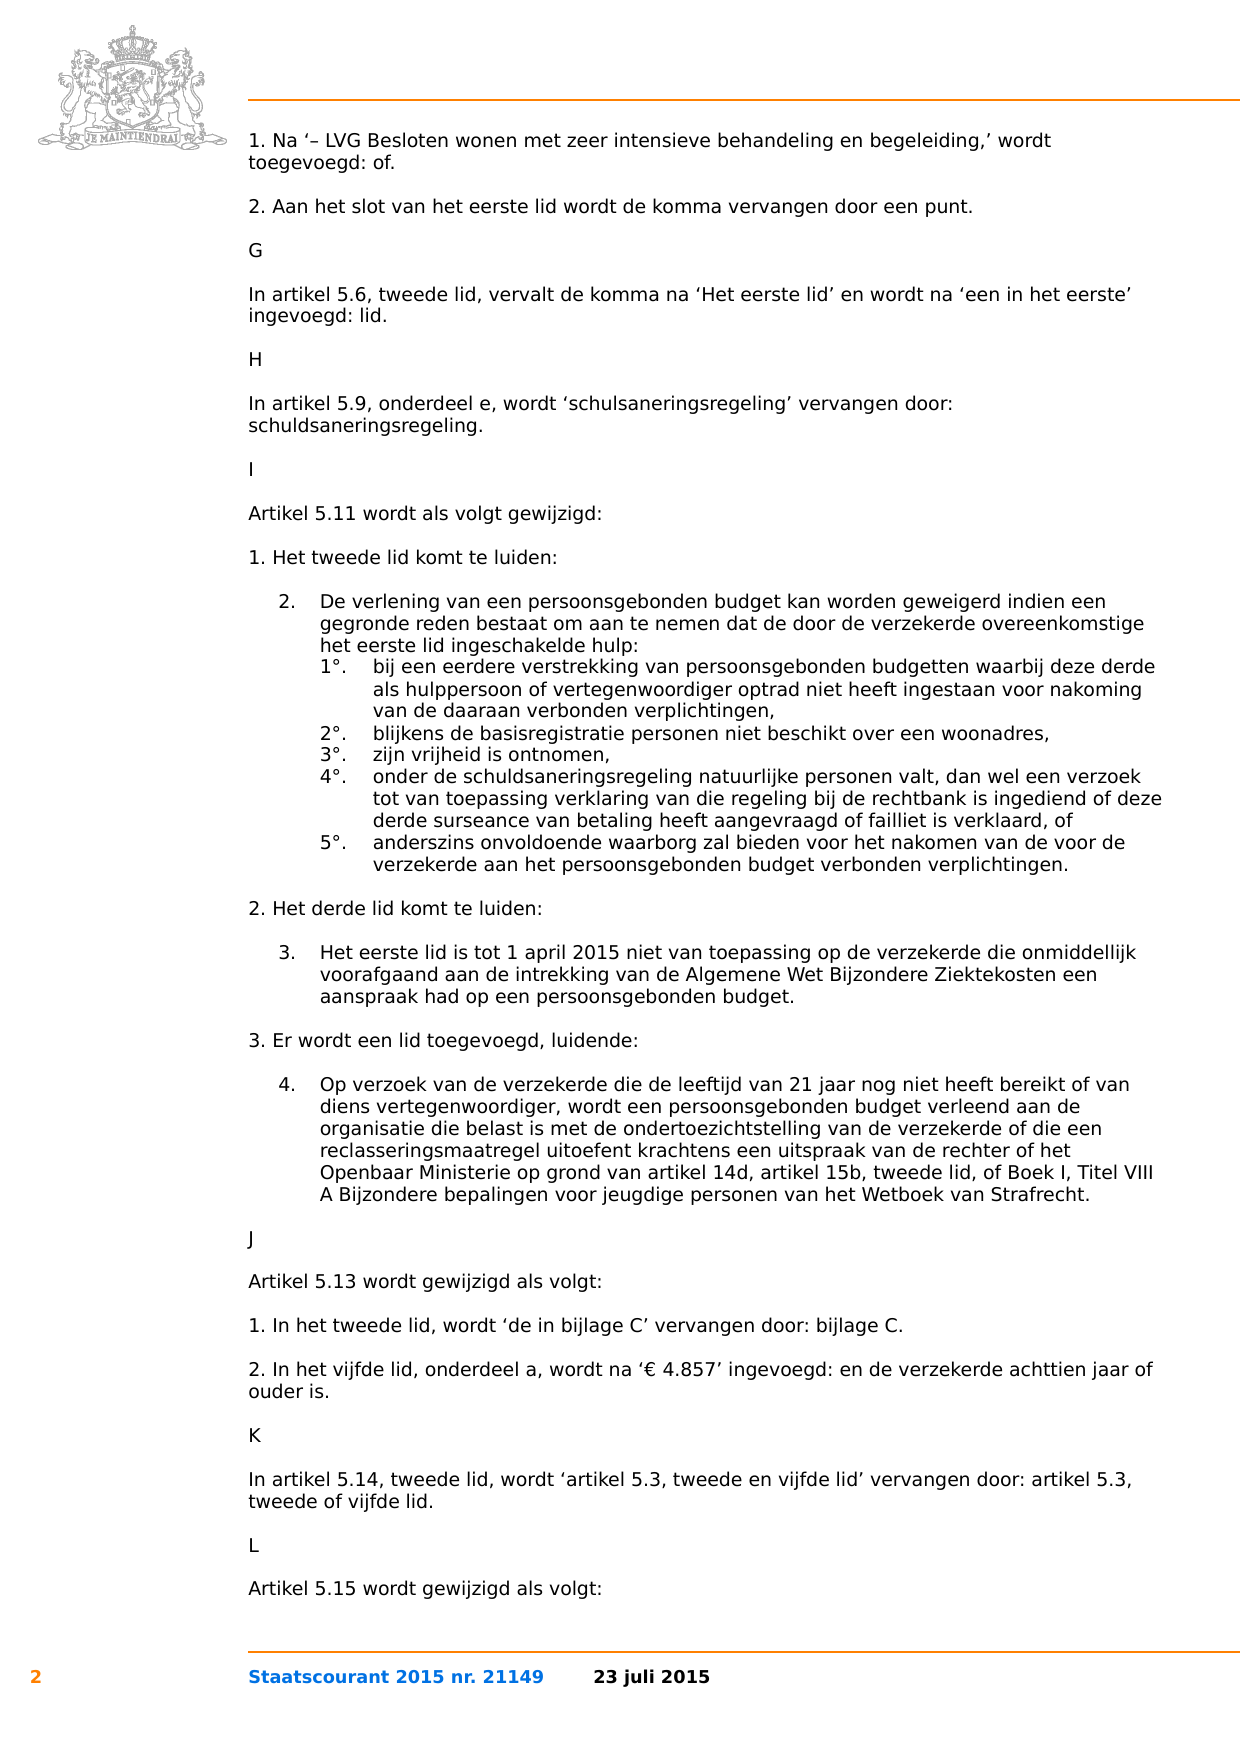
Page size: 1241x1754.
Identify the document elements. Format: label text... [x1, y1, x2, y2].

text L [248, 1534, 1163, 1556]
text 1. In het tweede lid, wordt ‘de in bijlage C’ vervangen door: bijlage C. [248, 1315, 1163, 1337]
text 2. Aan het slot van het eerste lid wordt de komma vervangen door een punt. [248, 196, 1163, 218]
text Artikel 5.13 wordt gewijzigd als volgt: [248, 1271, 1163, 1293]
text In artikel 5.14, tweede lid, wordt ‘artikel 5.3, tweede en vijfde lid’ vervangen door: artikel 5.3, tweede of vijfde lid. [248, 1469, 1163, 1513]
text In artikel 5.6, tweede lid, vervalt de komma na ‘Het eerste lid’ en wordt na ‘een in het eerste’ ingevoegd: lid. [248, 283, 1163, 327]
text 3. Er wordt een lid toegevoegd, luidende: [248, 1030, 1163, 1052]
text G [248, 239, 1163, 262]
picture [38, 25, 227, 150]
text 3°. zijn vrijheid is ontnomen, [319, 744, 1163, 766]
text 1. Het tweede lid komt te luiden: [248, 547, 1163, 569]
text 5°. anderszins onvoldoende waarborg zal bieden voor het nakomen van de voor de verzekerde aan het persoonsgebonden budget verbonden verplichtingen. [319, 832, 1163, 876]
text I [248, 459, 1163, 481]
text 1°. bij een eerdere verstrekking van persoonsgebonden budgetten waarbij deze derde als hulppersoon of vertegenwoordiger optrad niet heeft ingestaan voor nakoming van de daaraan verbonden verplichtingen, [319, 656, 1163, 722]
text 3. Het eerste lid is tot 1 april 2015 niet van toepassing op de verzekerde die onmiddellijk voorafgaand aan de intrekking van de Algemene Wet Bijzondere Ziektekosten een aanspraak had op een persoonsgebonden budget. [278, 942, 1163, 1008]
text 1. Na ‘– LVG Besloten wonen met zeer intensieve behandeling en begeleiding,’ wordt toegevoegd: of. [248, 130, 1163, 174]
text Artikel 5.11 wordt als volgt gewijzigd: [248, 503, 1163, 525]
text In artikel 5.9, onderdeel e, wordt ‘schulsaneringsregeling’ vervangen door: schuldsaneringsregeling. [248, 393, 1163, 437]
text K [248, 1425, 1163, 1447]
text 2°. blijkens de basisregistratie personen niet beschikt over een woonadres, [319, 722, 1163, 744]
text 2. De verlening van een persoonsgebonden budget kan worden geweigerd indien een gegronde reden bestaat om aan te nemen dat de door de verzekerde overeenkomstige het eerste lid ingeschakelde hulp: [278, 591, 1163, 656]
text H [248, 349, 1163, 371]
text 4°. onder de schuldsaneringsregeling natuurlijke personen valt, dan wel een verzoek tot van toepassing verklaring van die regeling bij de rechtbank is ingediend of deze derde surseance van betaling heeft aangevraagd of failliet is verklaard, of [319, 766, 1163, 832]
text Artikel 5.15 wordt gewijzigd als volgt: [248, 1578, 1163, 1600]
text 2. In het vijfde lid, onderdeel a, wordt na ‘€ 4.857’ ingevoegd: en de verzekerde achttien jaar of ouder is. [248, 1359, 1163, 1403]
text 4. Op verzoek van de verzekerde die de leeftijd van 21 jaar nog niet heeft bereikt of van diens vertegenwoordiger, wordt een persoonsgebonden budget verleend aan de organisatie die belast is met de ondertoezichtstelling van de verzekerde of die een reclasseringsmaatregel uitoefent krachtens een uitspraak van de rechter of het Openbaar Ministerie op grond van artikel 14d, artikel 15b, tweede lid, of Boek I, Titel VIII A Bijzondere bepalingen voor jeugdige personen van het Wetboek van Strafrecht. [278, 1074, 1163, 1206]
text 2. Het derde lid komt te luiden: [248, 898, 1163, 920]
text J [248, 1227, 1163, 1249]
